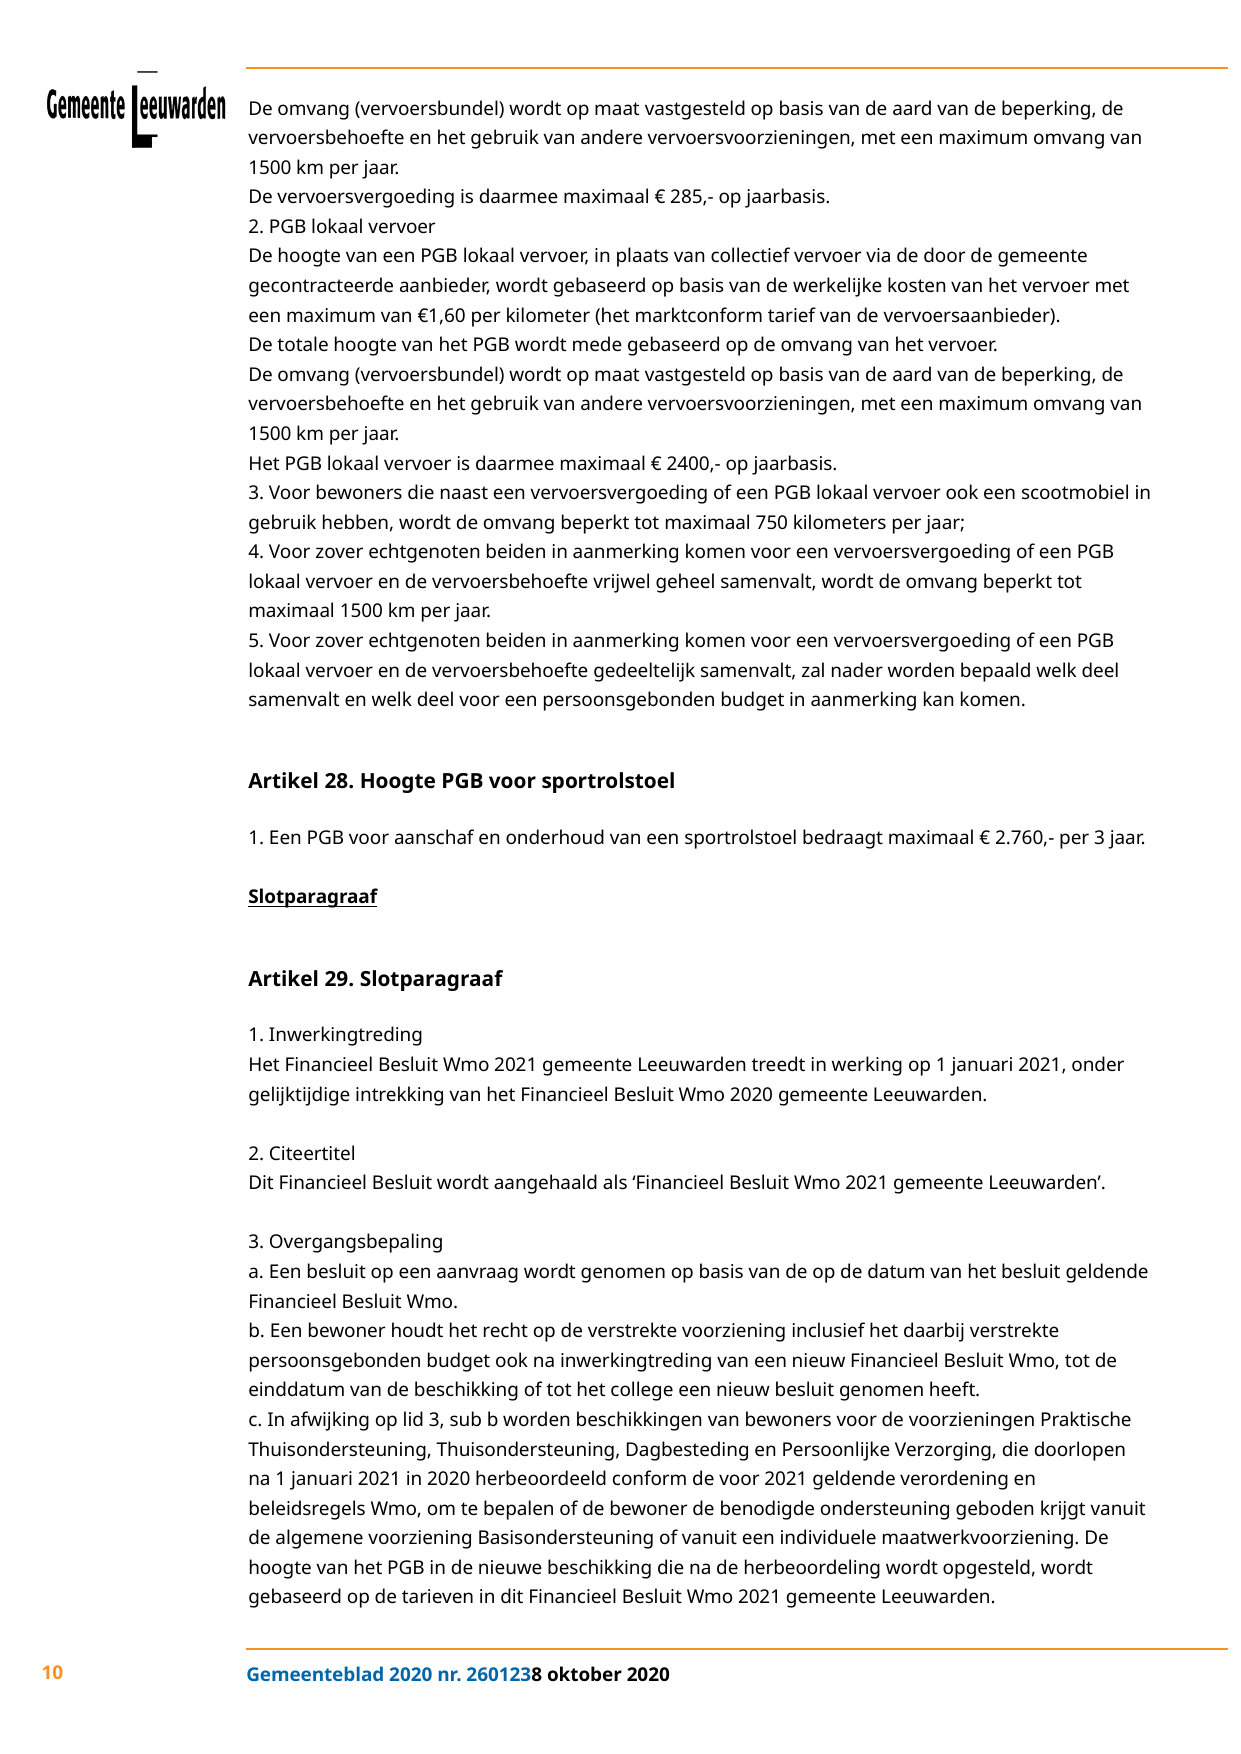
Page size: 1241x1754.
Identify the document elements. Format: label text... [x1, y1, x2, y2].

text 3. Overgangsbepaling [248, 1229, 1152, 1254]
text De hoogte van een PGB lokaal vervoer, in plaats van collectief vervoer via de door de gemeente gecontracteerde aanbieder, wordt gebaseerd op basis van de werkelijke kosten van het vervoer met een maximum van €1,60 per kilometer (het marktconform tarief van de vervoersaanbieder). [248, 243, 1152, 328]
text 4. Voor zover echtgenoten beiden in aanmerking komen voor een vervoersvergoeding of een PGB lokaal vervoer en de vervoersbehoefte vrijwel geheel samenvalt, wordt de omvang beperkt tot maximaal 1500 km per jaar. [248, 538, 1152, 623]
text Dit Financieel Besluit wordt aangehaald als ‘Financieel Besluit Wmo 2021 gemeente Leeuwarden’. [248, 1169, 1152, 1195]
text 2. PGB lokaal vervoer [248, 213, 1152, 239]
text 1. Een PGB voor aanschaf en onderhoud van een sportrolstoel bedraagt maximaal € 2.760,- per 3 jaar. [248, 824, 1152, 850]
text a. Een besluit op een aanvraag wordt genomen op basis van de op de datum van het besluit geldende Financieel Besluit Wmo. [248, 1258, 1152, 1314]
text Slotparagraaf [248, 884, 1152, 909]
text Het PGB lokaal vervoer is daarmee maximaal € 2400,- op jaarbasis. [248, 450, 1152, 476]
text Het Financieel Besluit Wmo 2021 gemeente Leeuwarden treedt in werking op 1 januari 2021, onder gelijktijdige intrekking van het Financieel Besluit Wmo 2020 gemeente Leeuwarden. [248, 1051, 1152, 1107]
text Artikel 29. Slotparagraaf [248, 964, 1152, 992]
text 5. Voor zover echtgenoten beiden in aanmerking komen voor een vervoersvergoeding of een PGB lokaal vervoer en de vervoersbehoefte gedeeltelijk samenvalt, zal nader worden bepaald welk deel samenvalt en welk deel voor een persoonsgebonden budget in aanmerking kan komen. [248, 627, 1152, 712]
text De vervoersvergoeding is daarmee maximaal € 285,- op jaarbasis. [248, 183, 1152, 209]
text 3. Voor bewoners die naast een vervoersvergoeding of een PGB lokaal vervoer ook een scootmobiel in gebruik hebben, wordt de omvang beperkt tot maximaal 750 kilometers per jaar; [248, 479, 1152, 535]
text De omvang (vervoersbundel) wordt op maat vastgesteld op basis van de aard van de beperking, de vervoersbehoefte en het gebruik van andere vervoersvoorzieningen, met een maximum omvang van 1500 km per jaar. [248, 361, 1152, 446]
text 2. Citeertitel [248, 1140, 1152, 1166]
text c. In afwijking op lid 3, sub b worden beschikkingen van bewoners voor de voorzieningen Praktische Thuisondersteuning, Thuisondersteuning, Dagbesteding en Persoonlijke Verzorging, die doorlopen na 1 januari 2021 in 2020 herbeoordeeld conform de voor 2021 geldende verordening en beleidsregels Wmo, om te bepalen of de bewoner de benodigde ondersteuning geboden krijgt vanuit de algemene voorziening Basisondersteuning of vanuit een individuele maatwerkvoorziening. De hoogte van het PGB in de nieuwe beschikking die na de herbeoordeling wordt opgesteld, wordt gebaseerd op de tarieven in dit Financieel Besluit Wmo 2021 gemeente Leeuwarden. [248, 1406, 1152, 1609]
text b. Een bewoner houdt het recht op de verstrekte voorziening inclusief het daarbij verstrekte persoonsgebonden budget ook na inwerkingtreding van een nieuw Financieel Besluit Wmo, tot de einddatum van de beschikking of tot het college een nieuw besluit genomen heeft. [248, 1317, 1152, 1402]
text 1. Inwerkingtreding [248, 1022, 1152, 1047]
text De omvang (vervoersbundel) wordt op maat vastgesteld op basis van de aard van de beperking, de vervoersbehoefte en het gebruik van andere vervoersvoorzieningen, met een maximum omvang van 1500 km per jaar. [248, 95, 1152, 180]
text De totale hoogte van het PGB wordt mede gebaseerd op de omvang van het vervoer. [248, 331, 1152, 357]
picture [41, 47, 231, 172]
text Artikel 28. Hoogte PGB voor sportrolstoel [248, 766, 1152, 795]
